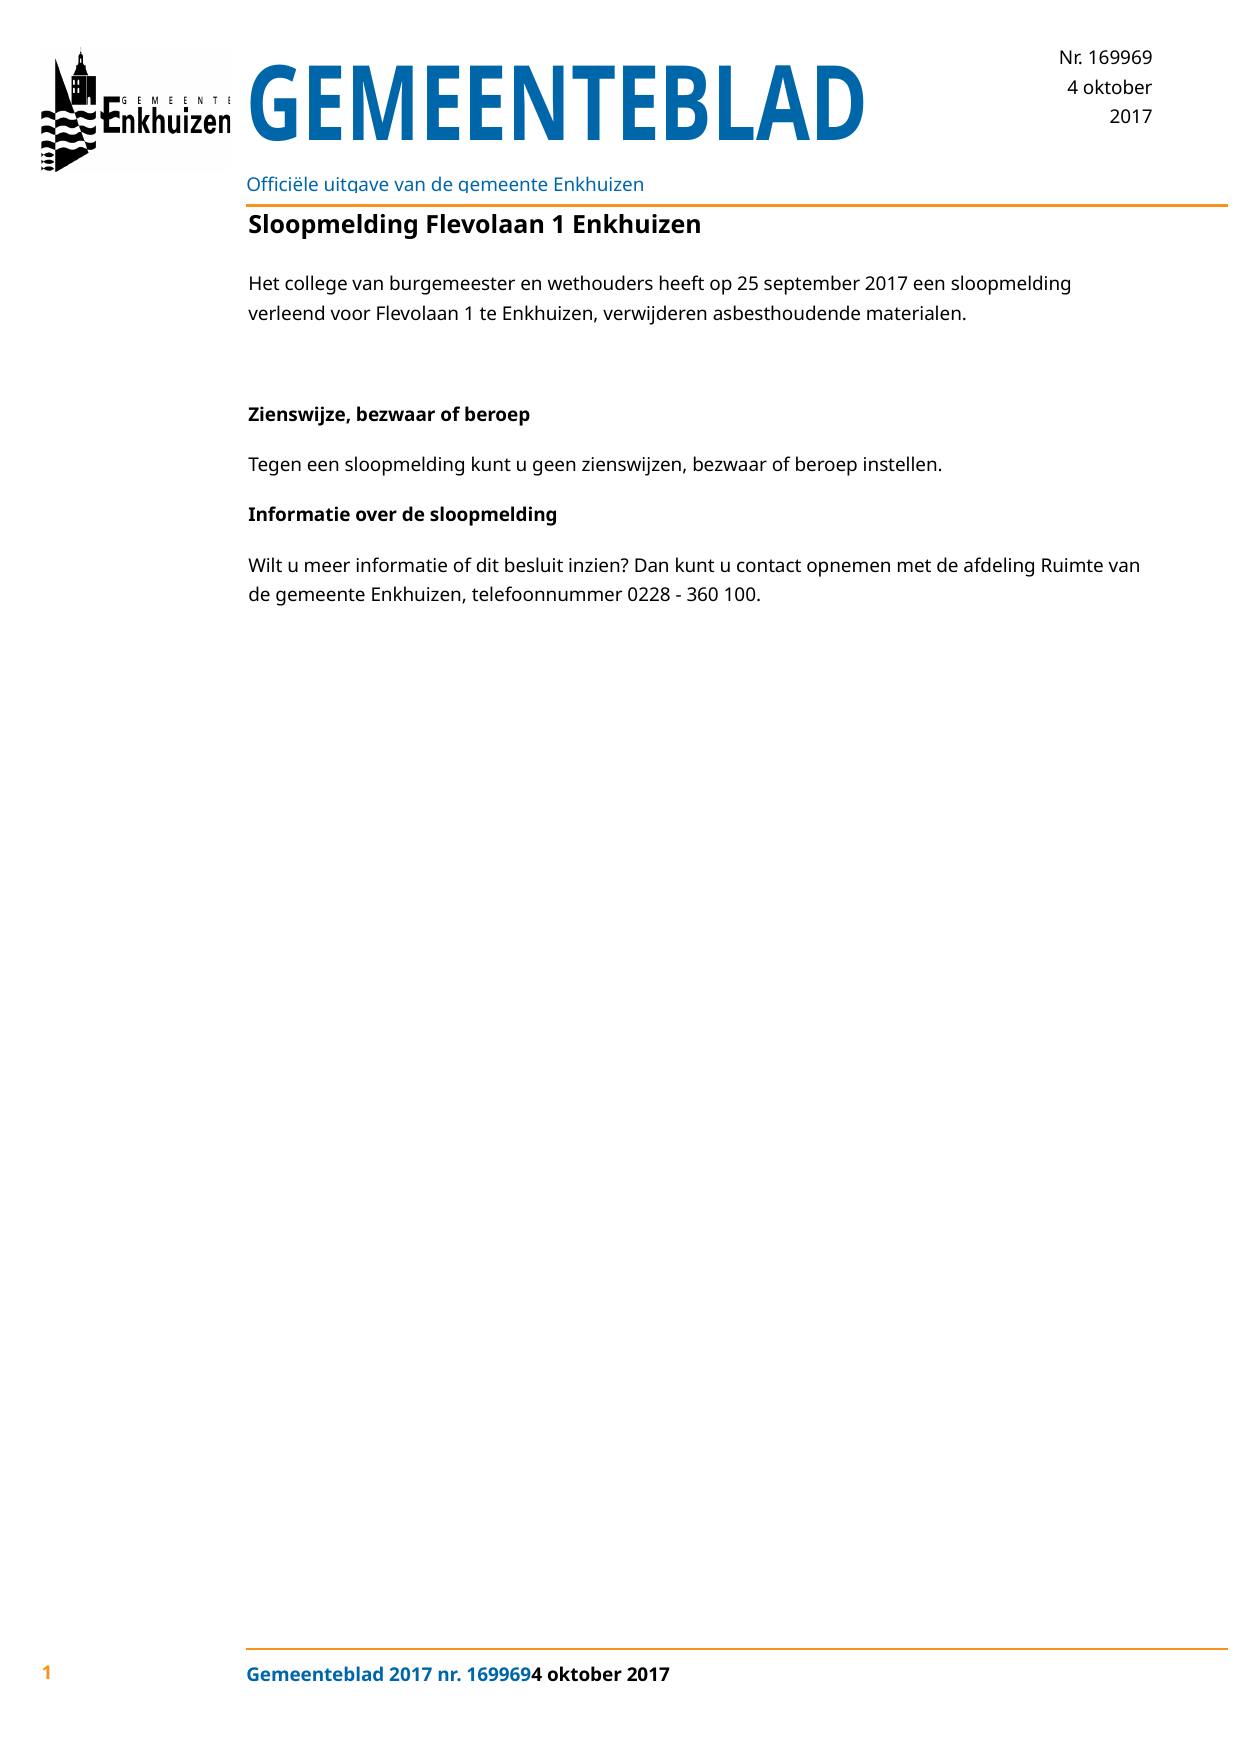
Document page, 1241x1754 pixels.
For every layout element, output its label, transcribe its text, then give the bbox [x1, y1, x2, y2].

text Sloopmelding Flevolaan 1 Enkhuizen [248, 207, 1152, 241]
text Tegen een sloopmelding kunt u geen zienswijzen, bezwaar of beroep instellen. [248, 451, 1152, 477]
text Zienswijze, bezwaar of beroep [248, 401, 1152, 426]
text Het college van burgemeester en wethouders heeft op 25 september 2017 een sloopmelding verleend voor Flevolaan 1 te Enkhuizen, verwijderen asbesthoudende materialen. [248, 270, 1152, 326]
picture [41, 47, 231, 172]
text Informatie over de sloopmelding [248, 502, 1152, 527]
text Wilt u meer informatie of dit besluit inzien? Dan kunt u contact opnemen met de afdeling Ruimte van de gemeente Enkhuizen, telefoonnummer 0228 - 360 100. [248, 552, 1152, 607]
